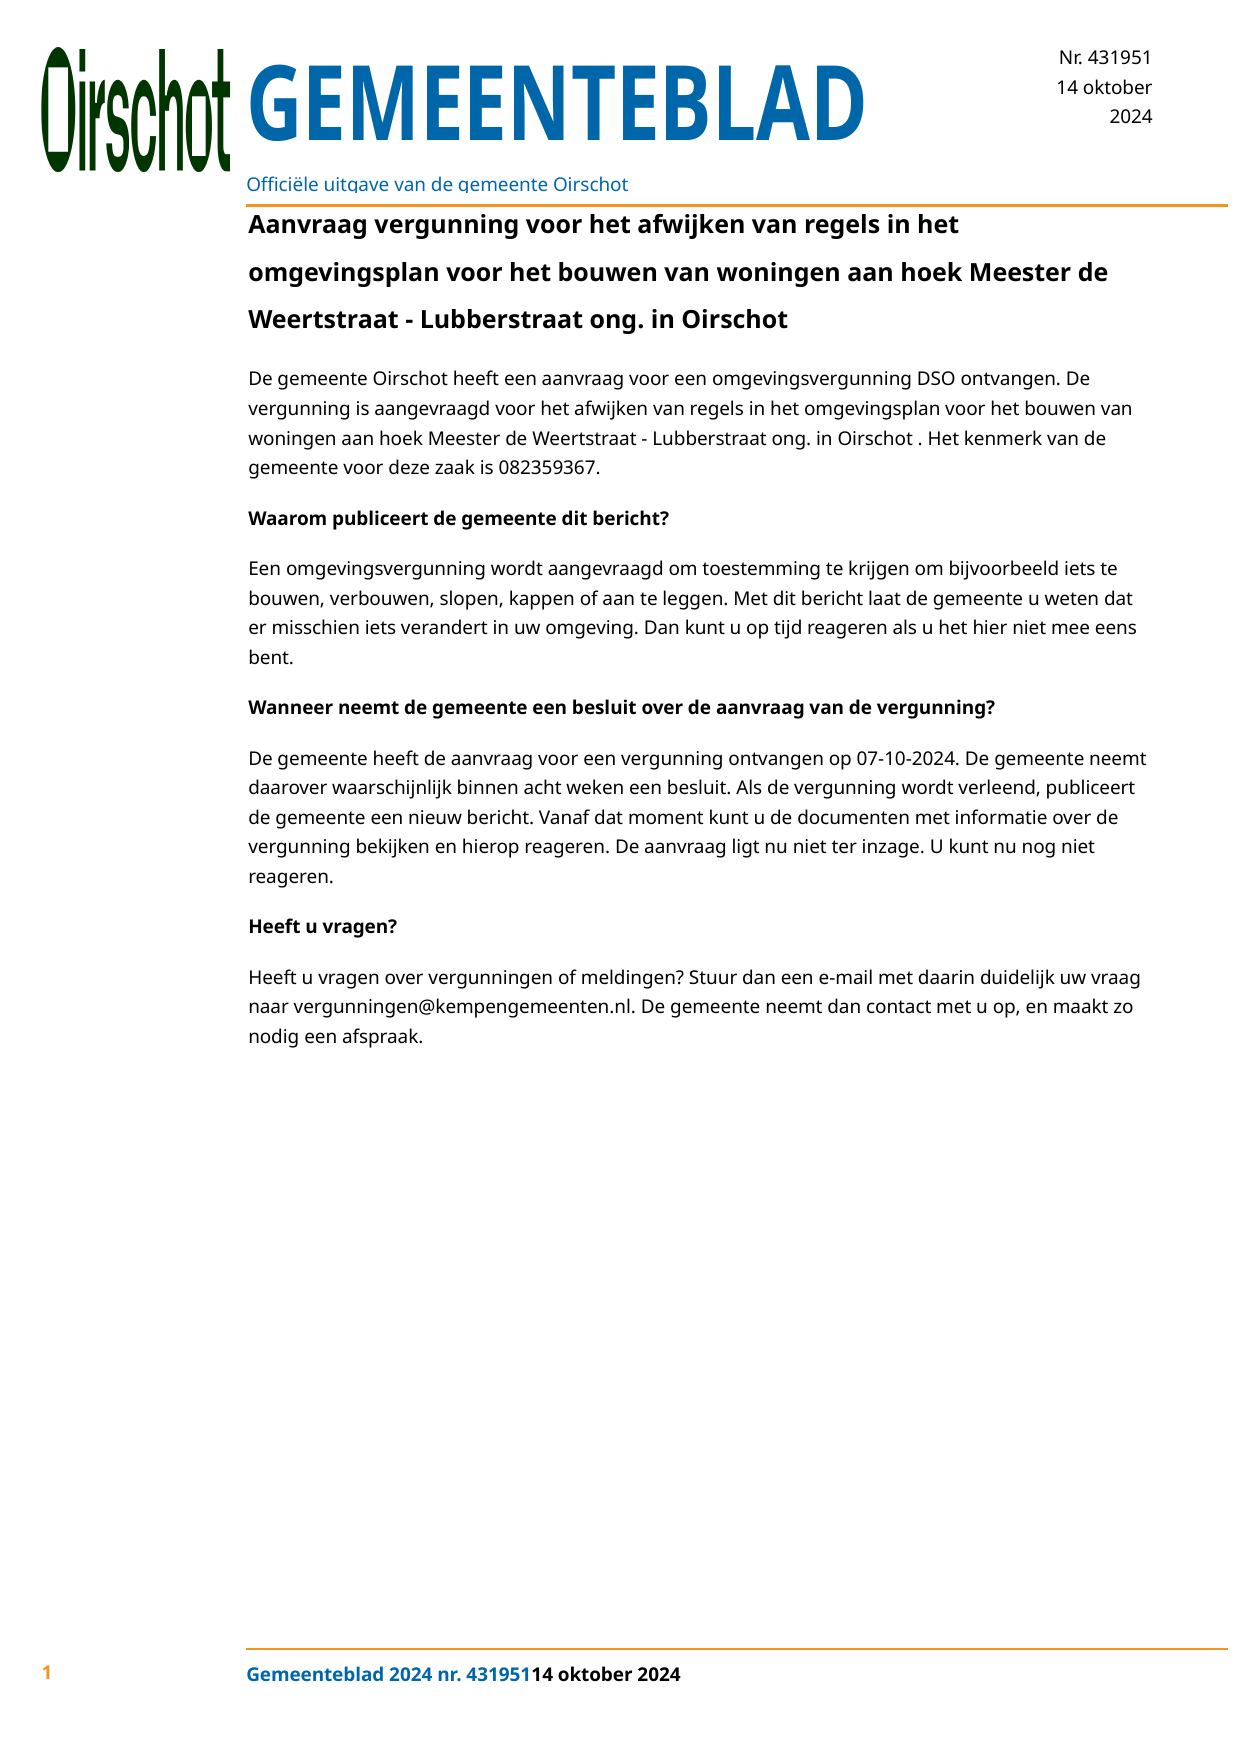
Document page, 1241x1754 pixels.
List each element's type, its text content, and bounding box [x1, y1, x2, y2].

text Heeft u vragen? [248, 913, 1152, 939]
text Een omgevingsvergunning wordt aangevraagd om toestemming te krijgen om bijvoorbeeld iets te bouwen, verbouwen, slopen, kappen of aan te leggen. Met dit bericht laat de gemeente u weten dat er misschien iets verandert in uw omgeving. Dan kunt u op tijd reageren als u het hier niet mee eens bent. [248, 555, 1152, 669]
text Aanvraag vergunning voor het afwijken van regels in het omgevingsplan voor het bouwen van woningen aan hoek Meester de Weertstraat - Lubberstraat ong. in Oirschot [248, 207, 1152, 336]
text Waarom publiceert de gemeente dit bericht? [248, 505, 1152, 530]
text Heeft u vragen over vergunningen of meldingen? Stuur dan een e-mail met daarin duidelijk uw vraag naar vergunningen@kempengemeenten.nl. De gemeente neemt dan contact met u op, en maakt zo nodig een afspraak. [248, 964, 1152, 1049]
picture [41, 47, 231, 172]
text Wanneer neemt de gemeente een besluit over de aanvraag van de vergunning? [248, 694, 1152, 720]
text De gemeente Oirschot heeft een aanvraag voor een omgevingsvergunning DSO ontvangen. De vergunning is aangevraagd voor het afwijken van regels in het omgevingsplan voor het bouwen van woningen aan hoek Meester de Weertstraat - Lubberstraat ong. in Oirschot . Het kenmerk van de gemeente voor deze zaak is 082359367. [248, 366, 1152, 480]
text De gemeente heeft de aanvraag voor een vergunning ontvangen op 07-10-2024. De gemeente neemt daarover waarschijnlijk binnen acht weken een besluit. Als de vergunning wordt verleend, publiceert de gemeente een nieuw bericht. Vanaf dat moment kunt u de documenten met informatie over de vergunning bekijken en hierop reageren. De aanvraag ligt nu niet ter inzage. U kunt nu nog niet reageren. [248, 745, 1152, 889]
